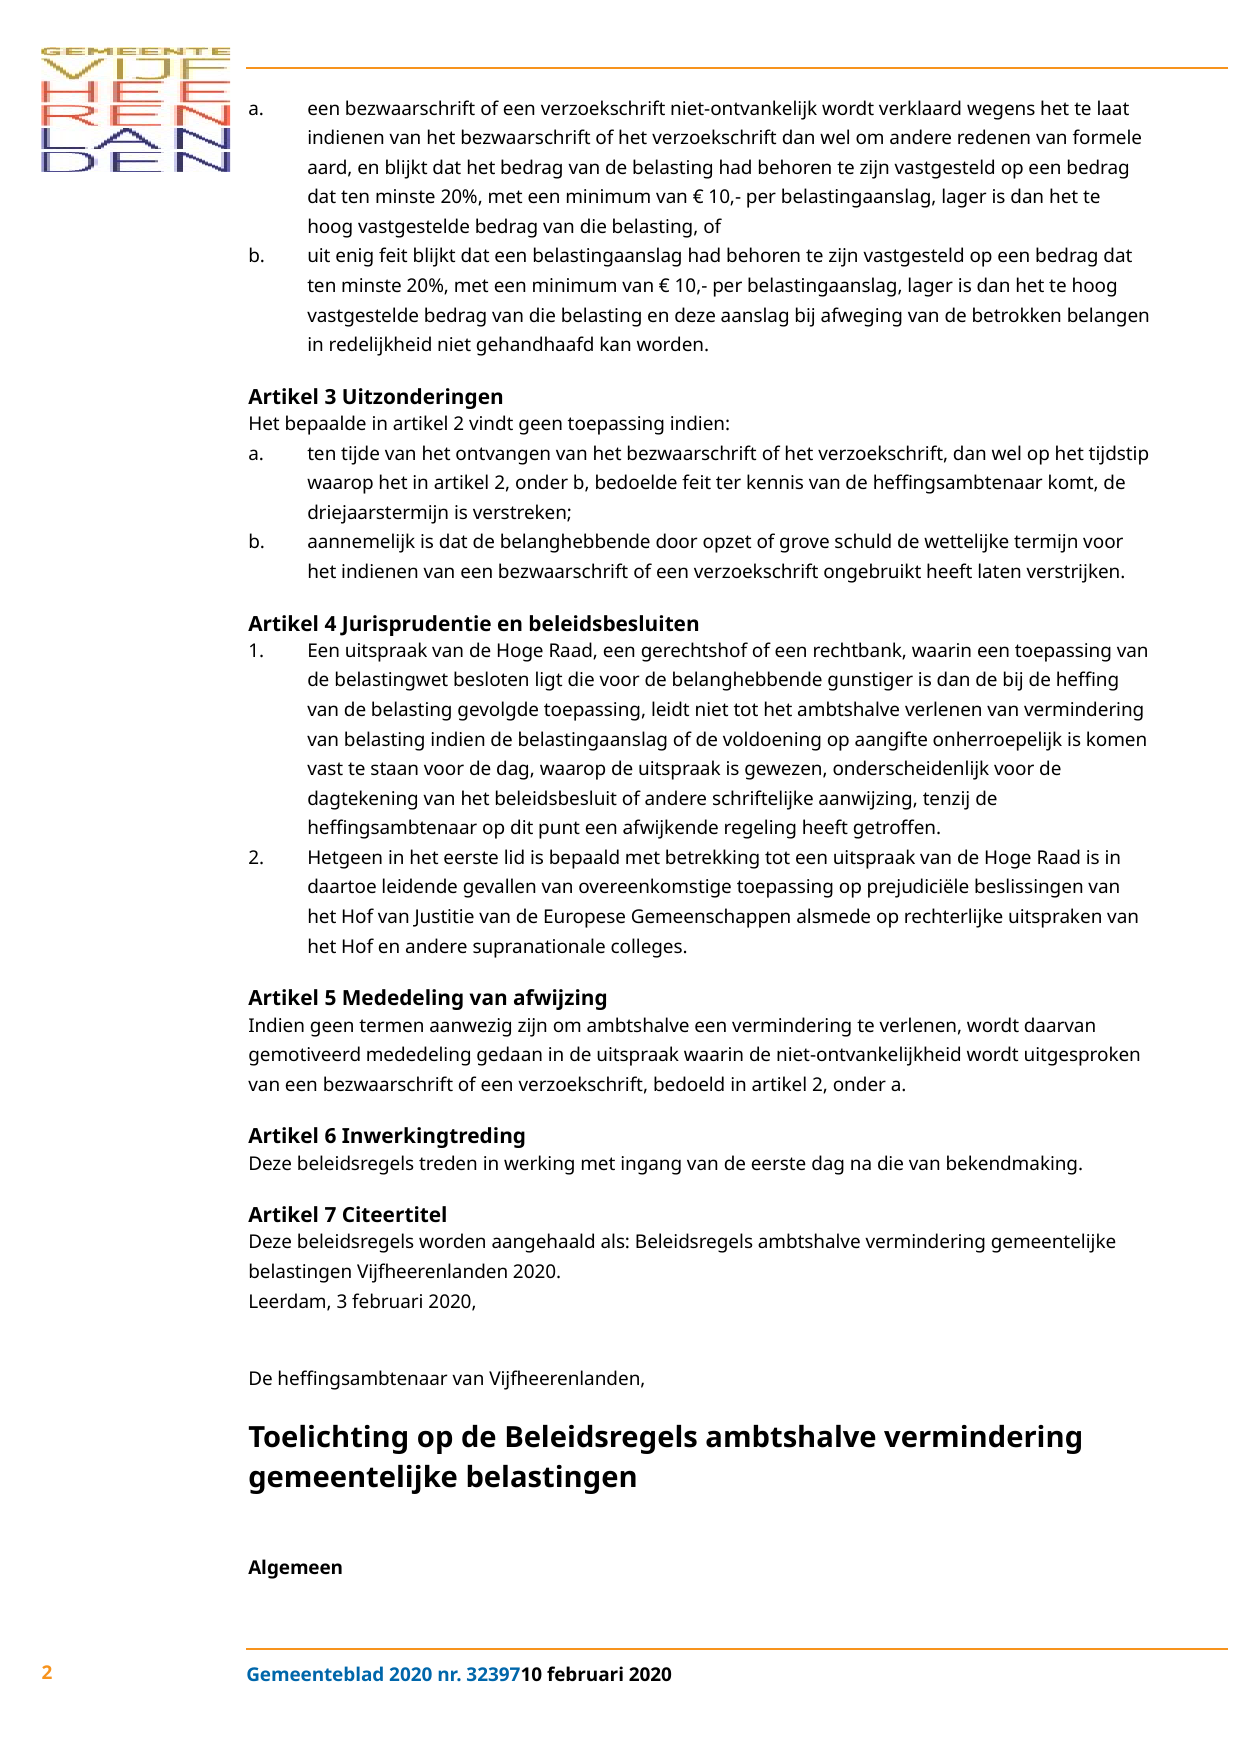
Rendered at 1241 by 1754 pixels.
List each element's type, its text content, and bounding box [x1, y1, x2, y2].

text Artikel 7 Citeertitel [248, 1200, 1152, 1229]
text Artikel 3 Uitzonderingen [248, 382, 1152, 410]
list een bezwaarschrift of een verzoekschrift niet-ontvankelijk wordt verklaard wegens het te laat indienen van het bezwaarschrift of het verzoekschrift dan wel om andere redenen van formele aard, en blijkt dat het bedrag van de belasting had behoren te zijn vastgesteld op een bedrag dat ten minste 20%, met een minimum van € 10,- per belastingaanslag, lager is dan het te hoog vastgestelde bedrag van die belasting, of [248, 95, 1152, 239]
text Artikel 6 Inwerkingtreding [248, 1121, 1152, 1150]
list ten tijde van het ontvangen van het bezwaarschrift of het verzoekschrift, dan wel op het tijdstip waarop het in artikel 2, onder b, bedoelde feit ter kennis van de heffingsambtenaar komt, de driejaarstermijn is verstreken; [248, 440, 1152, 525]
text Algemeen [248, 1554, 1152, 1580]
text Het bepaalde in artikel 2 vindt geen toepassing indien: [248, 410, 1152, 436]
text De heffingsambtenaar van Vijfheerenlanden, [248, 1365, 1152, 1391]
text Indien geen termen aanwezig zijn om ambtshalve een vermindering te verlenen, wordt daarvan gemotiveerd mededeling gedaan in de uitspraak waarin de niet-ontvankelijkheid wordt uitgesproken van een bezwaarschrift of een verzoekschrift, bedoeld in artikel 2, onder a. [248, 1012, 1152, 1097]
text Toelichting op de Beleidsregels ambtshalve vermindering gemeentelijke belastingen [248, 1416, 1152, 1496]
text Deze beleidsregels worden aangehaald als: Beleidsregels ambtshalve vermindering gemeentelijke belastingen Vijfheerenlanden 2020. [248, 1229, 1152, 1284]
text Deze beleidsregels treden in werking met ingang van de eerste dag na die van bekendmaking. [248, 1150, 1152, 1176]
text Artikel 4 Jurisprudentie en beleidsbesluiten [248, 609, 1152, 637]
list Een uitspraak van de Hoge Raad, een gerechtshof of een rechtbank, waarin een toepassing van de belastingwet besloten ligt die voor de belanghebbende gunstiger is dan de bij de heffing van de belasting gevolgde toepassing, leidt niet tot het ambtshalve verlenen van vermindering van belasting indien de belastingaanslag of de voldoening op aangifte onherroepelijk is komen vast te staan voor de dag, waarop de uitspraak is gewezen, onderscheidenlijk voor de dagtekening van het beleidsbesluit of andere schriftelijke aanwijzing, tenzij de heffingsambtenaar op dit punt een afwijkende regeling heeft getroffen. [248, 637, 1152, 840]
list uit enig feit blijkt dat een belastingaanslag had behoren te zijn vastgesteld op een bedrag dat ten minste 20%, met een minimum van € 10,- per belastingaanslag, lager is dan het te hoog vastgestelde bedrag van die belasting en deze aanslag bij afweging van de betrokken belangen in redelijkheid niet gehandhaafd kan worden. [248, 243, 1152, 357]
list aannemelijk is dat de belanghebbende door opzet of grove schuld de wettelijke termijn voor het indienen van een bezwaarschrift of een verzoekschrift ongebruikt heeft laten verstrijken. [248, 529, 1152, 584]
text Leerdam, 3 februari 2020, [248, 1288, 1152, 1313]
list Hetgeen in het eerste lid is bepaald met betrekking tot een uitspraak van de Hoge Raad is in daartoe leidende gevallen van overeenkomstige toepassing op prejudiciële beslissingen van het Hof van Justitie van de Europese Gemeenschappen alsmede op rechterlijke uitspraken van het Hof en andere supranationale colleges. [248, 844, 1152, 959]
picture [41, 47, 231, 172]
text Artikel 5 Mededeling van afwijzing [248, 983, 1152, 1012]
